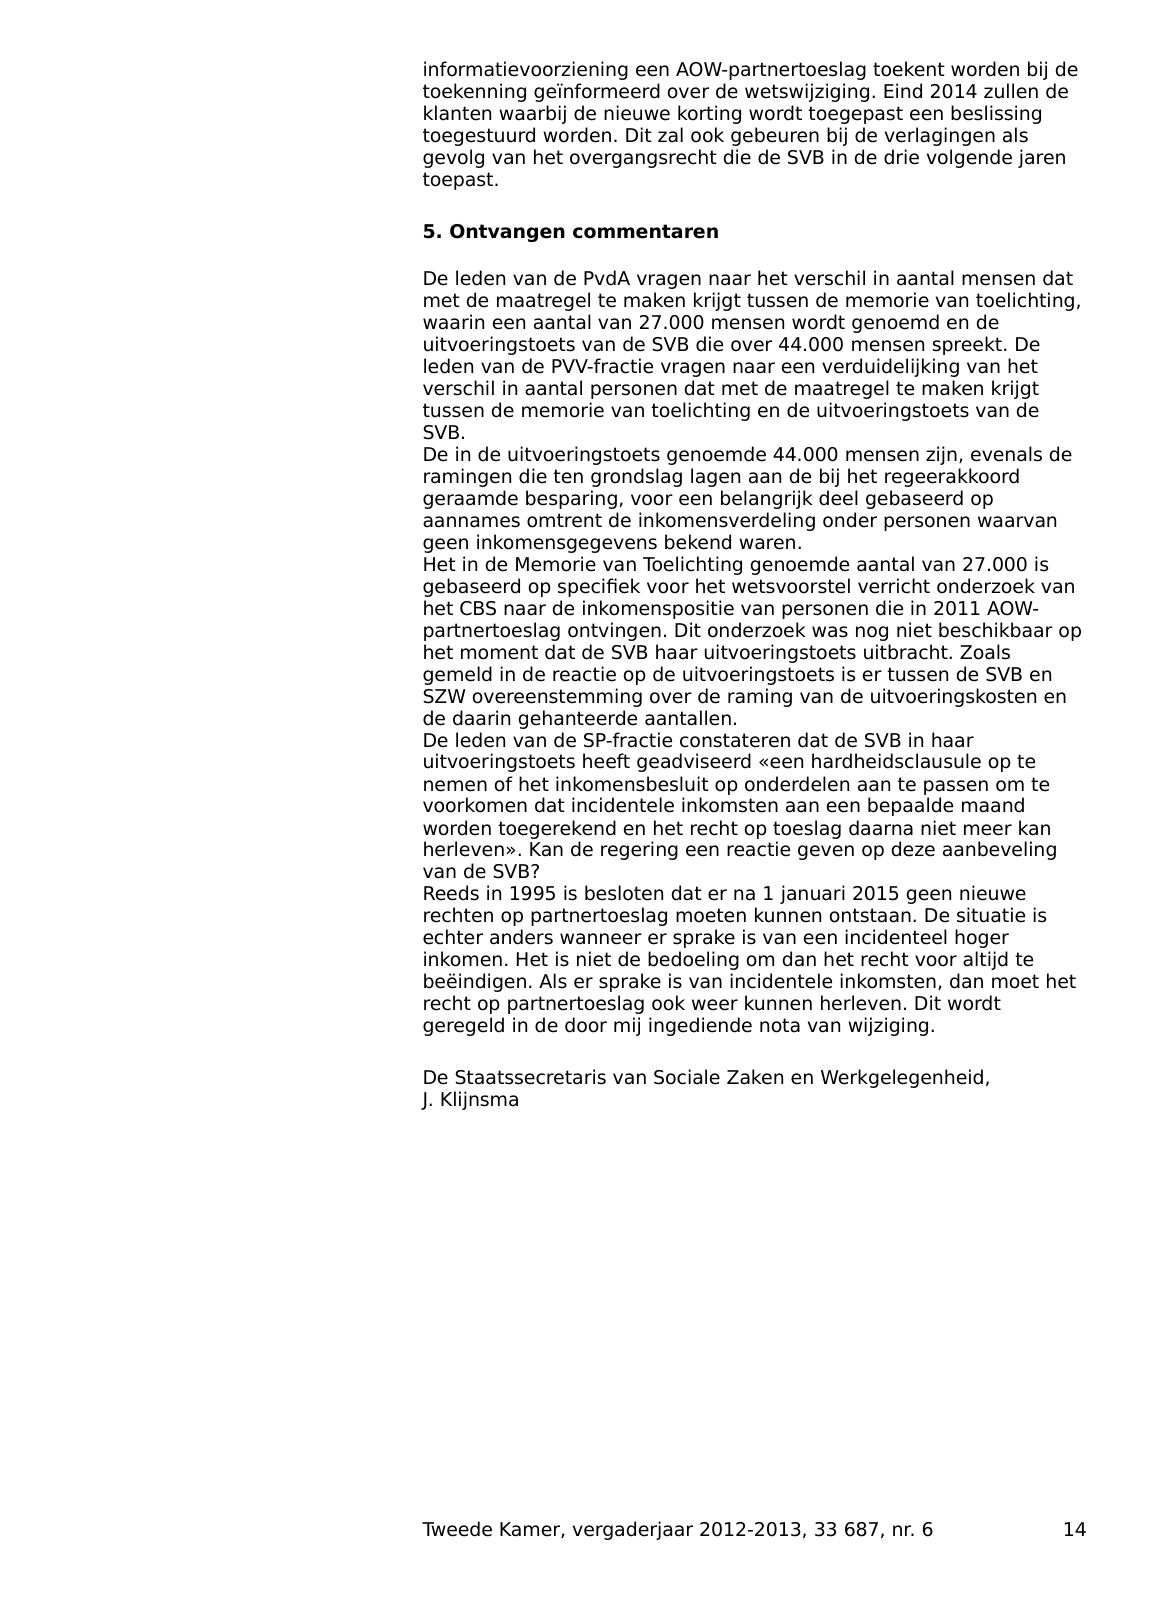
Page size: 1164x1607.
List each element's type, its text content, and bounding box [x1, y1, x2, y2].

text De Staatssecretaris van Sociale Zaken en Werkgelegenheid, J. Klijnsma [422, 1067, 1087, 1111]
text Reeds in 1995 is besloten dat er na 1 januari 2015 geen nieuwe rechten op partnertoeslag moeten kunnen ontstaan. De situatie is echter anders wanneer er sprake is van een incidenteel hoger inkomen. Het is niet de bedoeling om dan het recht voor altijd te beëindigen. Als er sprake is van incidentele inkomsten, dan moet het recht op partnertoeslag ook weer kunnen herleven. Dit wordt geregeld in de door mij ingediende nota van wijziging. [422, 883, 1087, 1037]
text informatievoorziening een AOW-partnertoeslag toekent worden bij de toekenning geïnformeerd over de wetswijziging. Eind 2014 zullen de klanten waarbij de nieuwe korting wordt toegepast een beslissing toegestuurd worden. Dit zal ook gebeuren bij de verlagingen als gevolg van het overgangsrecht die de SVB in de drie volgende jaren toepast. [422, 59, 1087, 191]
subtitle 5. Ontvangen commentaren [422, 221, 1087, 243]
text De leden van de PvdA vragen naar het verschil in aantal mensen dat met de maatregel te maken krijgt tussen de memorie van toelichting, waarin een aantal van 27.000 mensen wordt genoemd en de uitvoeringstoets van de SVB die over 44.000 mensen spreekt. De leden van de PVV-fractie vragen naar een verduidelijking van het verschil in aantal personen dat met de maatregel te maken krijgt tussen de memorie van toelichting en de uitvoeringstoets van de SVB. [422, 268, 1087, 444]
text De in de uitvoeringstoets genoemde 44.000 mensen zijn, evenals de ramingen die ten grondslag lagen aan de bij het regeerakkoord geraamde besparing, voor een belangrijk deel gebaseerd op aannames omtrent de inkomensverdeling onder personen waarvan geen inkomensgegevens bekend waren. [422, 444, 1087, 554]
text Het in de Memorie van Toelichting genoemde aantal van 27.000 is gebaseerd op specifiek voor het wetsvoorstel verricht onderzoek van het CBS naar de inkomenspositie van personen die in 2011 AOW-partnertoeslag ontvingen. Dit onderzoek was nog niet beschikbaar op het moment dat de SVB haar uitvoeringstoets uitbracht. Zoals gemeld in de reactie op de uitvoeringstoets is er tussen de SVB en SZW overeenstemming over de raming van de uitvoeringskosten en de daarin gehanteerde aantallen. [422, 554, 1087, 729]
text De leden van de SP-fractie constateren dat de SVB in haar uitvoeringstoets heeft geadviseerd «een hardheidsclausule op te nemen of het inkomensbesluit op onderdelen aan te passen om te voorkomen dat incidentele inkomsten aan een bepaalde maand worden toegerekend en het recht op toeslag daarna niet meer kan herleven». Kan de regering een reactie geven op deze aanbeveling van de SVB? [422, 729, 1087, 883]
